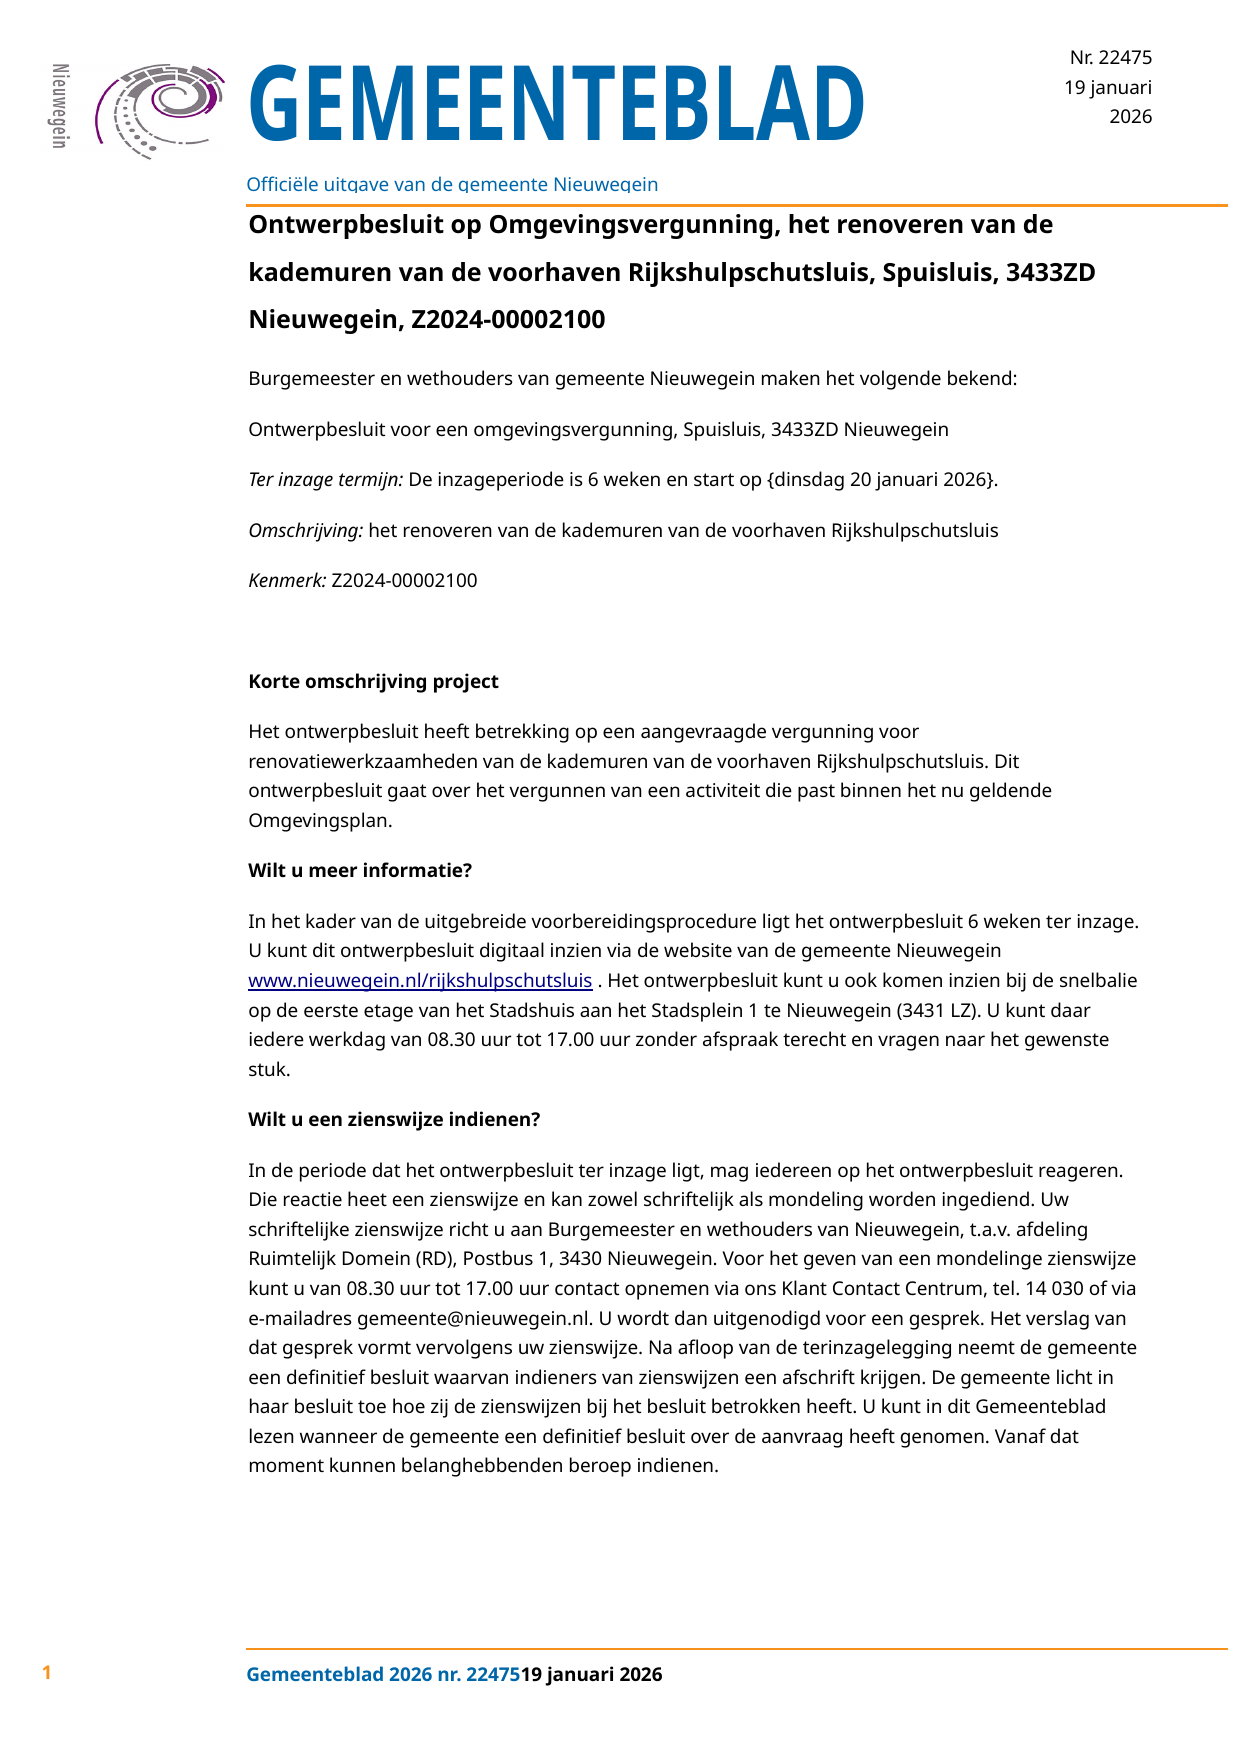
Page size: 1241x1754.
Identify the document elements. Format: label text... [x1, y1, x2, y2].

text Kenmerk: Z2024-00002100 [248, 567, 1152, 593]
text Ontwerpbesluit voor een omgevingsvergunning, Spuisluis, 3433ZD Nieuwegein [248, 416, 1152, 442]
text Het ontwerpbesluit heeft betrekking op een aangevraagde vergunning voor renovatiewerkzaamheden van de kademuren van de voorhaven Rijkshulpschutsluis. Dit ontwerpbesluit gaat over het vergunnen van een activiteit die past binnen het nu geldende Omgevingsplan. [248, 718, 1152, 833]
text In het kader van de uitgebreide voorbereidingsprocedure ligt het ontwerpbesluit 6 weken ter inzage. U kunt dit ontwerpbesluit digitaal inzien via de website van de gemeente Nieuwegein www.nieuwegein.nl/rijkshulpschutsluis . Het ontwerpbesluit kunt u ook komen inzien bij de snelbalie op de eerste etage van het Stadshuis aan het Stadsplein 1 te Nieuwegein (3431 LZ). U kunt daar iedere werkdag van 08.30 uur tot 17.00 uur zonder afspraak terecht en vragen naar het gewenste stuk. [248, 908, 1152, 1082]
text Ter inzage termijn: De inzageperiode is 6 weken en start op {dinsdag 20 januari 2026}. [248, 466, 1152, 492]
text Ontwerpbesluit op Omgevingsvergunning, het renoveren van de kademuren van de voorhaven Rijkshulpschutsluis, Spuisluis, 3433ZD Nieuwegein, Z2024-00002100 [248, 207, 1152, 336]
text Burgemeester en wethouders van gemeente Nieuwegein maken het volgende bekend: [248, 366, 1152, 391]
text In de periode dat het ontwerpbesluit ter inzage ligt, mag iedereen op het ontwerpbesluit reageren. Die reactie heet een zienswijze en kan zowel schriftelijk als mondeling worden ingediend. Uw schriftelijke zienswijze richt u aan Burgemeester en wethouders van Nieuwegein, t.a.v. afdeling Ruimtelijk Domein (RD), Postbus 1, 3430 Nieuwegein. Voor het geven van een mondelinge zienswijze kunt u van 08.30 uur tot 17.00 uur contact opnemen via ons Klant Contact Centrum, tel. 14 030 of via e-mailadres gemeente@nieuwegein.nl. U wordt dan uitgenodigd voor een gesprek. Het verslag van dat gesprek vormt vervolgens uw zienswijze. Na afloop van de terinzagelegging neemt de gemeente een definitief besluit waarvan indieners van zienswijzen een afschrift krijgen. De gemeente licht in haar besluit toe hoe zij de zienswijzen bij het besluit betrokken heeft. U kunt in dit Gemeenteblad lezen wanneer de gemeente een definitief besluit over de aanvraag heeft genomen. Vanaf dat moment kunnen belanghebbenden beroep indienen. [248, 1157, 1152, 1478]
text Korte omschrijving project [248, 668, 1152, 694]
text Wilt u een zienswijze indienen? [248, 1106, 1152, 1132]
text Wilt u meer informatie? [248, 858, 1152, 883]
text Omschrijving: het renoveren van de kademuren van de voorhaven Rijkshulpschutsluis [248, 517, 1152, 542]
picture [41, 47, 231, 172]
